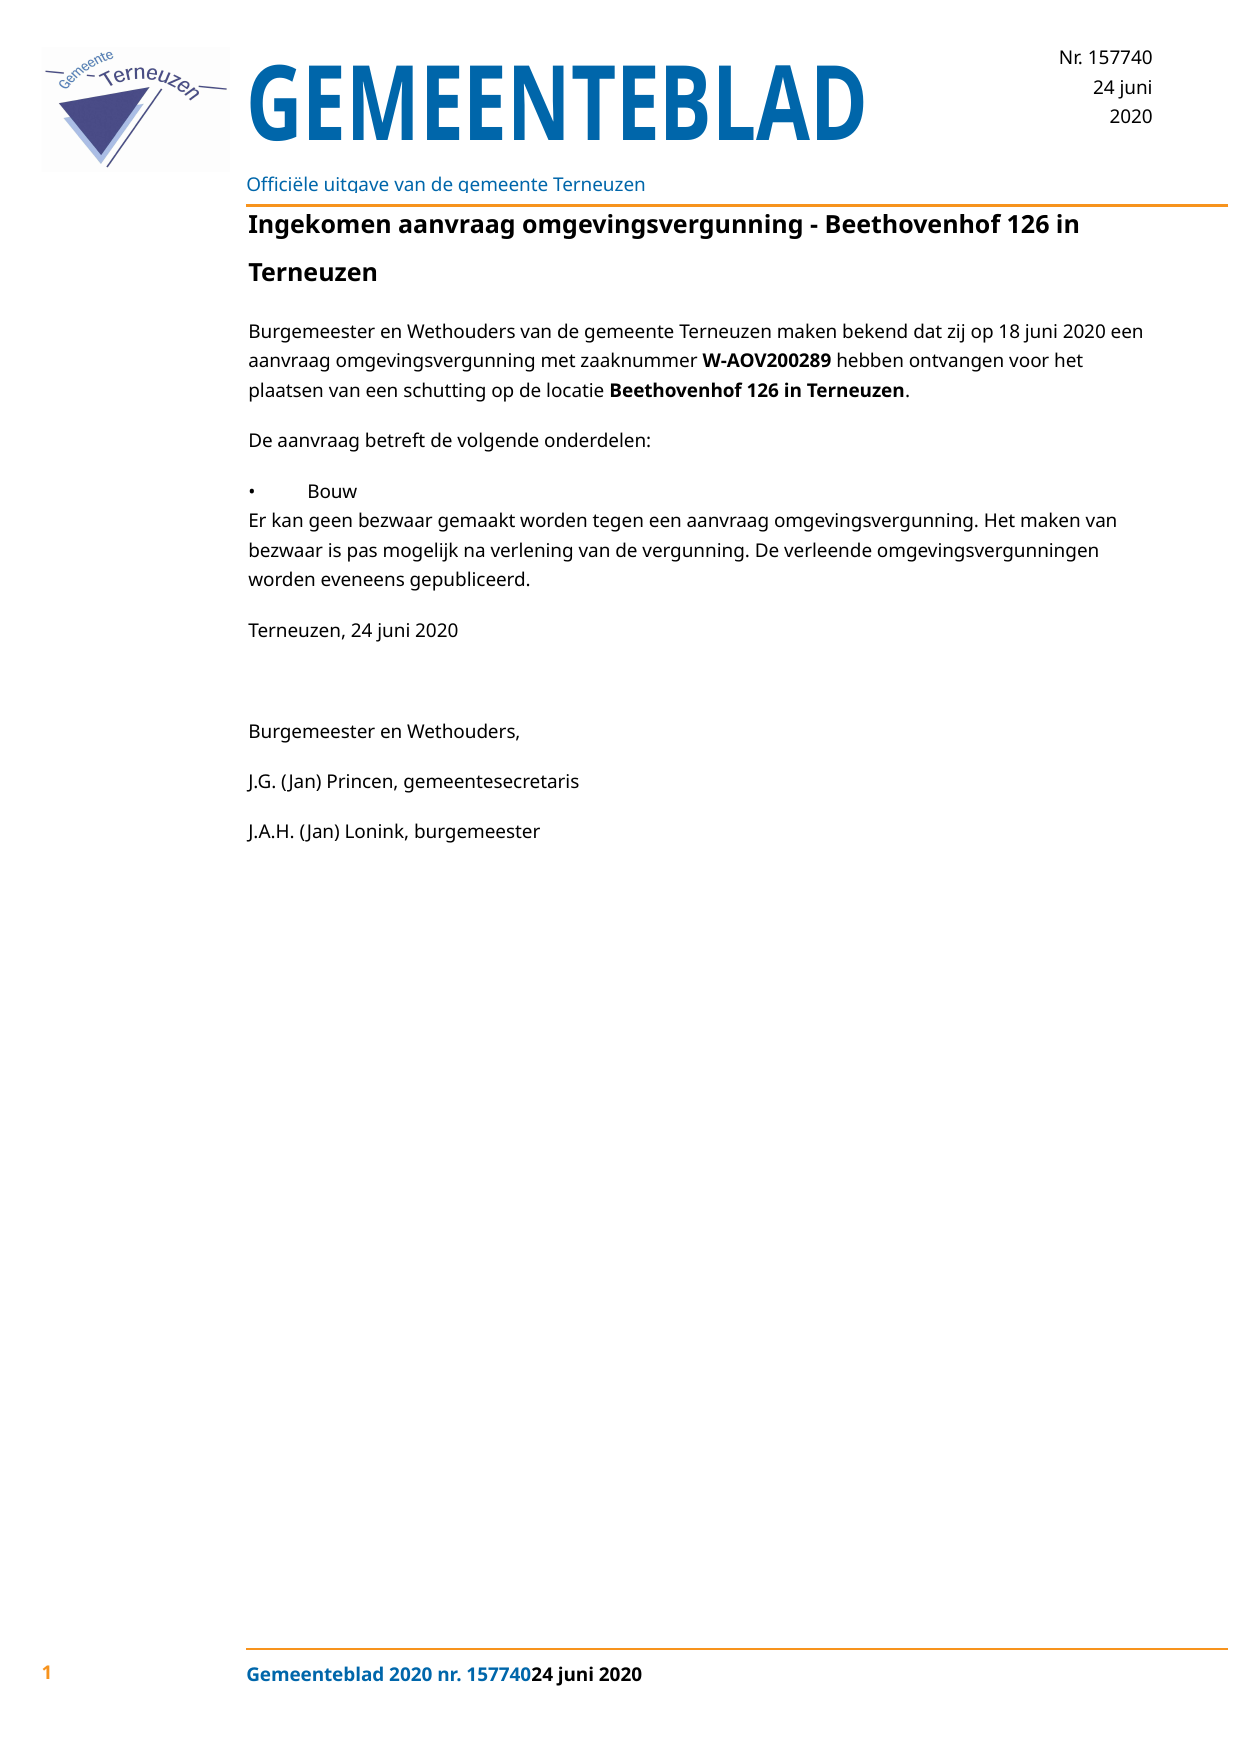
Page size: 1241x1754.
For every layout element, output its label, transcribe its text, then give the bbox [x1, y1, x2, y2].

text Terneuzen, 24 juni 2020 [248, 617, 1152, 643]
text Burgemeester en Wethouders, [248, 718, 1152, 744]
text J.A.H. (Jan) Lonink, burgemeester [248, 819, 1152, 844]
list Bouw [248, 478, 1152, 504]
text Er kan geen bezwaar gemaakt worden tegen een aanvraag omgevingsvergunning. Het maken van bezwaar is pas mogelijk na verlening van de vergunning. De verleende omgevingsvergunningen worden eveneens gepubliceerd. [248, 507, 1152, 592]
text J.G. (Jan) Princen, gemeentesecretaris [248, 768, 1152, 794]
text Burgemeester en Wethouders van de gemeente Terneuzen maken bekend dat zij op 18 juni 2020 een aanvraag omgevingsvergunning met zaaknummer W-AOV200289 hebben ontvangen voor het plaatsen van een schutting op de locatie Beethovenhof 126 in Terneuzen. [248, 318, 1152, 403]
text Ingekomen aanvraag omgevingsvergunning - Beethovenhof 126 in Terneuzen [248, 207, 1152, 288]
picture [41, 47, 231, 172]
text De aanvraag betreft de volgende onderdelen: [248, 427, 1152, 453]
